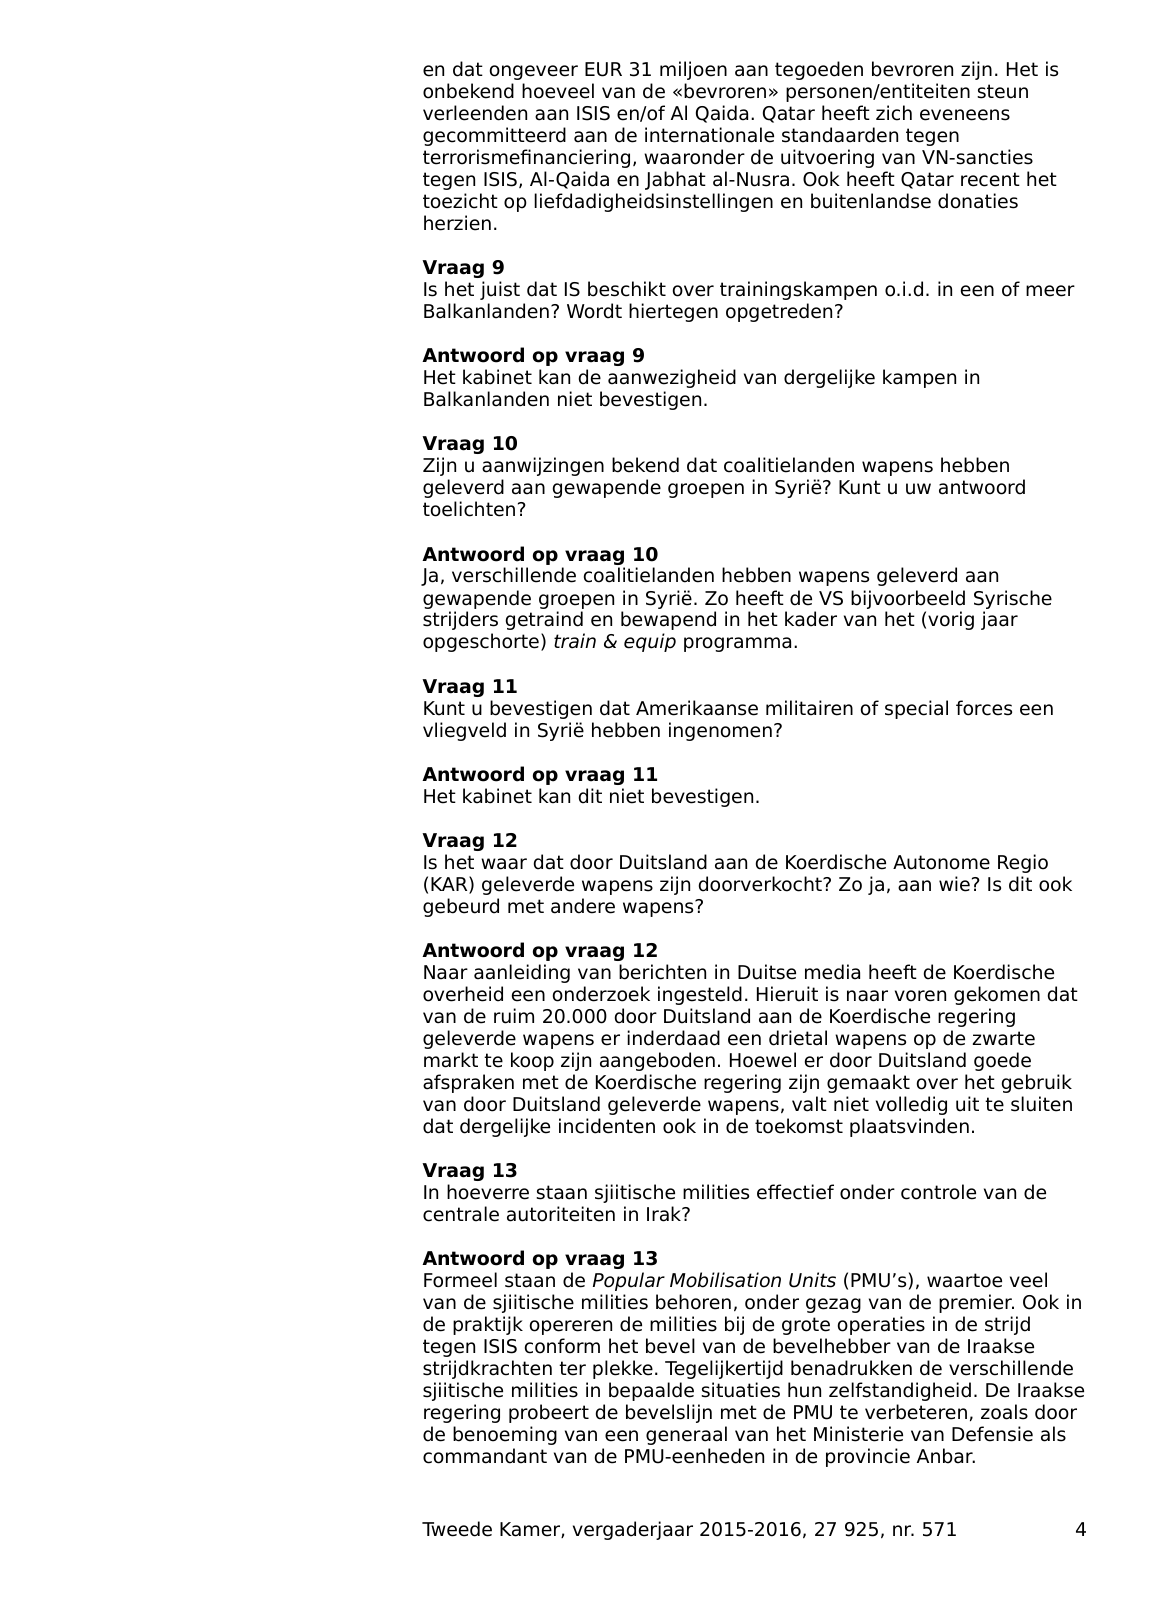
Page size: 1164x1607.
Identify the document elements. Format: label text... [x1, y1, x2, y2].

text Is het waar dat door Duitsland aan de Koerdische Autonome Regio (KAR) geleverde wapens zijn doorverkocht? Zo ja, aan wie? Is dit ook gebeurd met andere wapens? [422, 852, 1087, 918]
text Antwoord op vraag 12 [422, 940, 1087, 962]
text Vraag 12 [422, 830, 1087, 852]
text Het kabinet kan dit niet bevestigen. [422, 786, 1087, 808]
text Antwoord op vraag 13 [422, 1248, 1087, 1270]
text In hoeverre staan sjiitische milities effectief onder controle van de centrale autoriteiten in Irak? [422, 1182, 1087, 1226]
text Is het juist dat IS beschikt over trainingskampen o.i.d. in een of meer Balkanlanden? Wordt hiertegen opgetreden? [422, 279, 1087, 323]
text Zijn u aanwijzingen bekend dat coalitielanden wapens hebben geleverd aan gewapende groepen in Syrië? Kunt u uw antwoord toelichten? [422, 455, 1087, 521]
text Antwoord op vraag 10 [422, 543, 1087, 565]
text en dat ongeveer EUR 31 miljoen aan tegoeden bevroren zijn. Het is onbekend hoeveel van de «bevroren» personen/entiteiten steun verleenden aan ISIS en/of Al Qaida. Qatar heeft zich eveneens gecommitteerd aan de internationale standaarden tegen terrorismefinanciering, waaronder de uitvoering van VN-sancties tegen ISIS, Al-Qaida en Jabhat al-Nusra. Ook heeft Qatar recent het toezicht op liefdadigheidsinstellingen en buitenlandse donaties herzien. [422, 59, 1087, 235]
text Vraag 10 [422, 433, 1087, 455]
text Vraag 11 [422, 676, 1087, 697]
text Het kabinet kan de aanwezigheid van dergelijke kampen in Balkanlanden niet bevestigen. [422, 367, 1087, 411]
text Formeel staan de Popular Mobilisation Units (PMU’s), waartoe veel van de sjiitische milities behoren, onder gezag van de premier. Ook in de praktijk opereren de milities bij de grote operaties in de strijd tegen ISIS conform het bevel van de bevelhebber van de Iraakse strijdkrachten ter plekke. Tegelijkertijd benadrukken de verschillende sjiitische milities in bepaalde situaties hun zelfstandigheid. De Iraakse regering probeert de bevelslijn met de PMU te verbeteren, zoals door de benoeming van een generaal van het Ministerie van Defensie als commandant van de PMU-eenheden in de provincie Anbar. [422, 1270, 1087, 1468]
text Antwoord op vraag 9 [422, 345, 1087, 367]
text Vraag 9 [422, 257, 1087, 279]
text Ja, verschillende coalitielanden hebben wapens geleverd aan gewapende groepen in Syrië. Zo heeft de VS bijvoorbeeld Syrische strijders getraind en bewapend in het kader van het (vorig jaar opgeschorte) train & equip programma. [422, 565, 1087, 653]
text Naar aanleiding van berichten in Duitse media heeft de Koerdische overheid een onderzoek ingesteld. Hieruit is naar voren gekomen dat van de ruim 20.000 door Duitsland aan de Koerdische regering geleverde wapens er inderdaad een drietal wapens op de zwarte markt te koop zijn aangeboden. Hoewel er door Duitsland goede afspraken met de Koerdische regering zijn gemaakt over het gebruik van door Duitsland geleverde wapens, valt niet volledig uit te sluiten dat dergelijke incidenten ook in de toekomst plaatsvinden. [422, 962, 1087, 1138]
text Vraag 13 [422, 1160, 1087, 1182]
text Kunt u bevestigen dat Amerikaanse militairen of special forces een vliegveld in Syrië hebben ingenomen? [422, 697, 1087, 741]
text Antwoord op vraag 11 [422, 764, 1087, 786]
